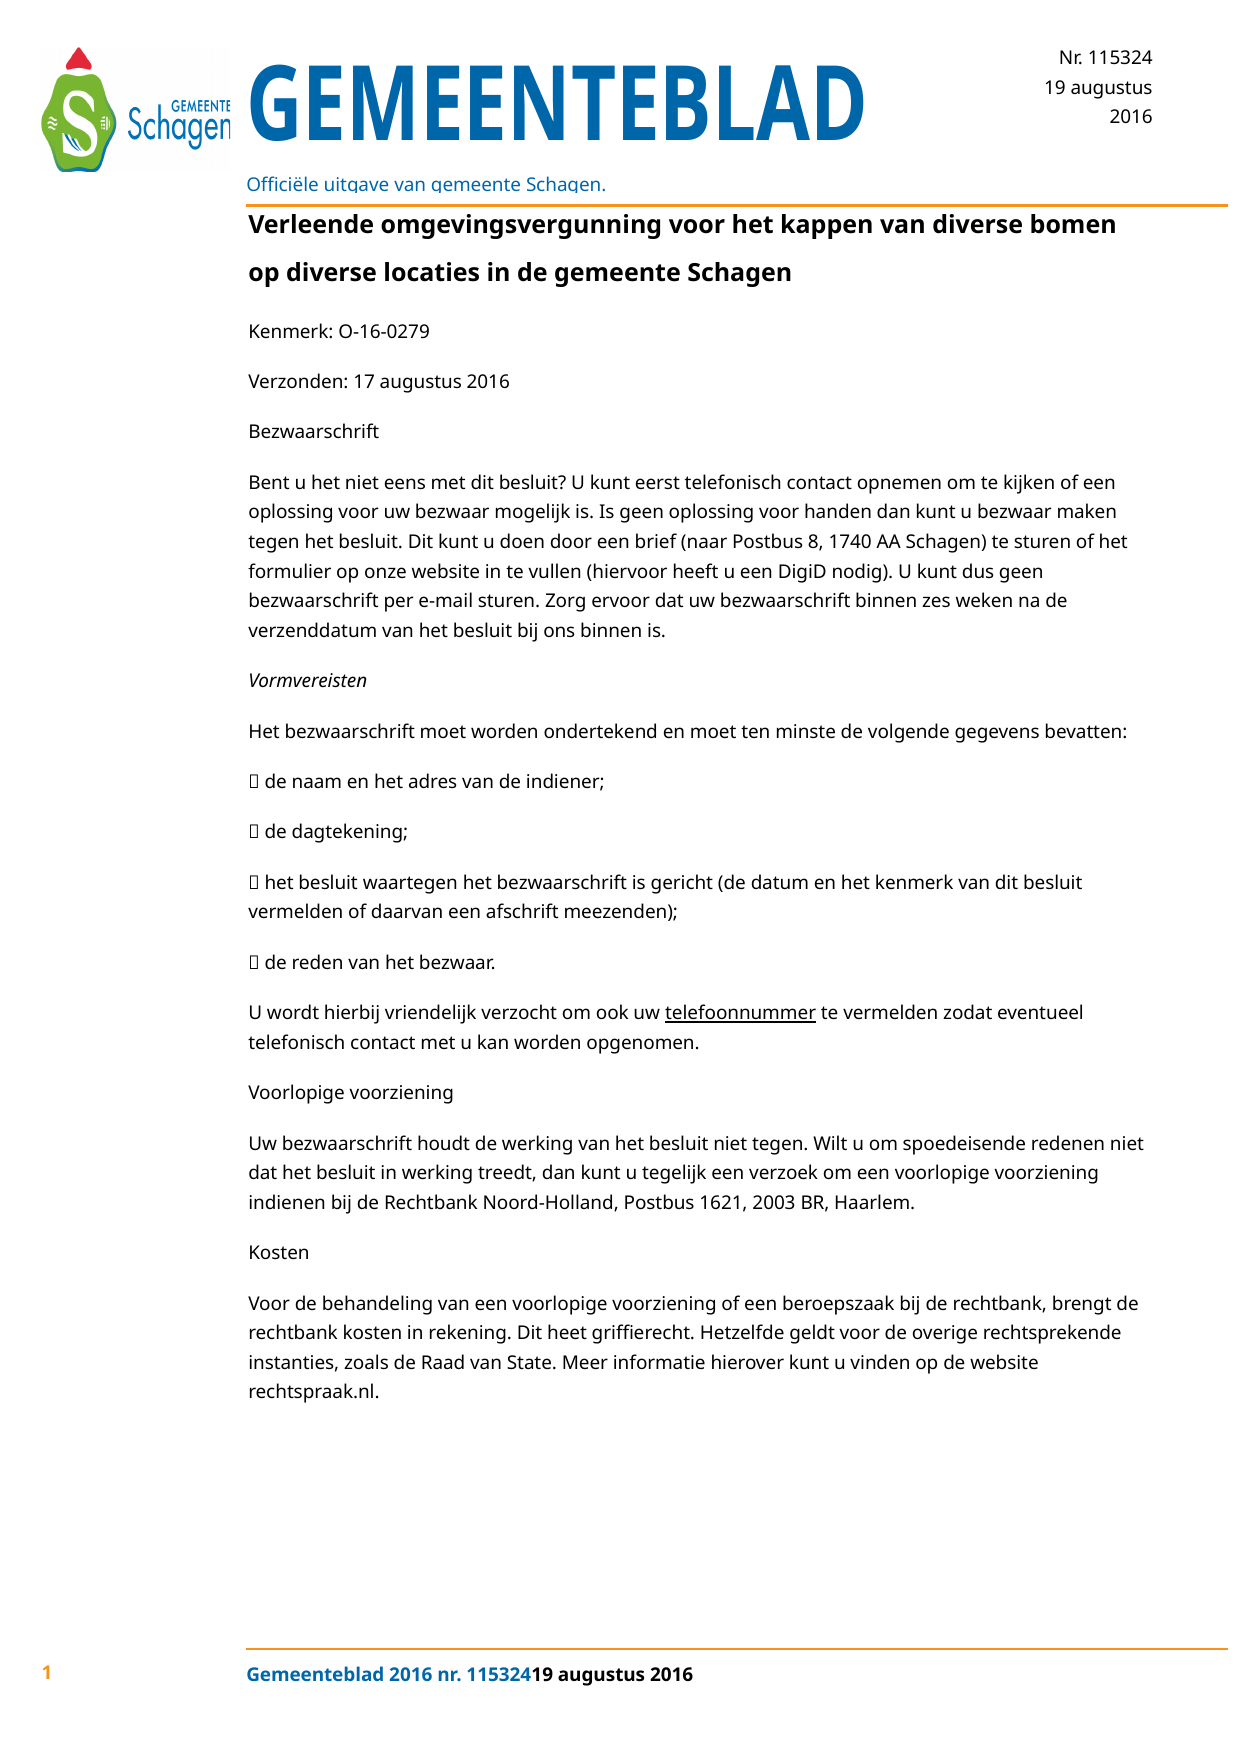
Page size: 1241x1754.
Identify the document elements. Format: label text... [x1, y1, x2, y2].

text Uw bezwaarschrift houdt de werking van het besluit niet tegen. Wilt u om spoedeisende redenen niet dat het besluit in werking treedt, dan kunt u tegelijk een verzoek om een voorlopige voorziening indienen bij de Rechtbank Noord-Holland, Postbus 1621, 2003 BR, Haarlem. [248, 1130, 1152, 1215]
text U wordt hierbij vriendelijk verzocht om ook uw telefoonnummer te vermelden zodat eventueel telefonisch contact met u kan worden opgenomen. [248, 999, 1152, 1055]
text Het bezwaarschrift moet worden ondertekend en moet ten minste de volgende gegevens bevatten: [248, 718, 1152, 744]
text Verleende omgevingsvergunning voor het kappen van diverse bomen op diverse locaties in de gemeente Schagen [248, 207, 1152, 288]
text Voor de behandeling van een voorlopige voorziening of een beroepszaak bij de rechtbank, brengt de rechtbank kosten in rekening. Dit heet griffierecht. Hetzelfde geldt voor de overige rechtsprekende instanties, zoals de Raad van State. Meer informatie hierover kunt u vinden op de website rechtspraak.nl. [248, 1290, 1152, 1404]
text Bent u het niet eens met dit besluit? U kunt eerst telefonisch contact opnemen om te kijken of een oplossing voor uw bezwaar mogelijk is. Is geen oplossing voor handen dan kunt u bezwaar maken tegen het besluit. Dit kunt u doen door een brief (naar Postbus 8, 1740 AA Schagen) te sturen of het formulier op onze website in te vullen (hiervoor heeft u een DigiD nodig). U kunt dus geen bezwaarschrift per e-mail sturen. Zorg ervoor dat uw bezwaarschrift binnen zes weken na de verzenddatum van het besluit bij ons binnen is. [248, 469, 1152, 643]
text Vormvereisten [248, 667, 1152, 693]
text  de naam en het adres van de indiener; [248, 768, 1152, 794]
text Voorlopige voorziening [248, 1079, 1152, 1105]
text Verzonden: 17 augustus 2016 [248, 368, 1152, 394]
text Bezwaarschrift [248, 419, 1152, 444]
text  de dagtekening; [248, 819, 1152, 844]
text  de reden van het bezwaar. [248, 949, 1152, 975]
text Kenmerk: O-16-0279 [248, 318, 1152, 344]
text Kosten [248, 1239, 1152, 1265]
picture [41, 47, 231, 172]
text  het besluit waartegen het bezwaarschrift is gericht (de datum en het kenmerk van dit besluit vermelden of daarvan een afschrift meezenden); [248, 869, 1152, 924]
